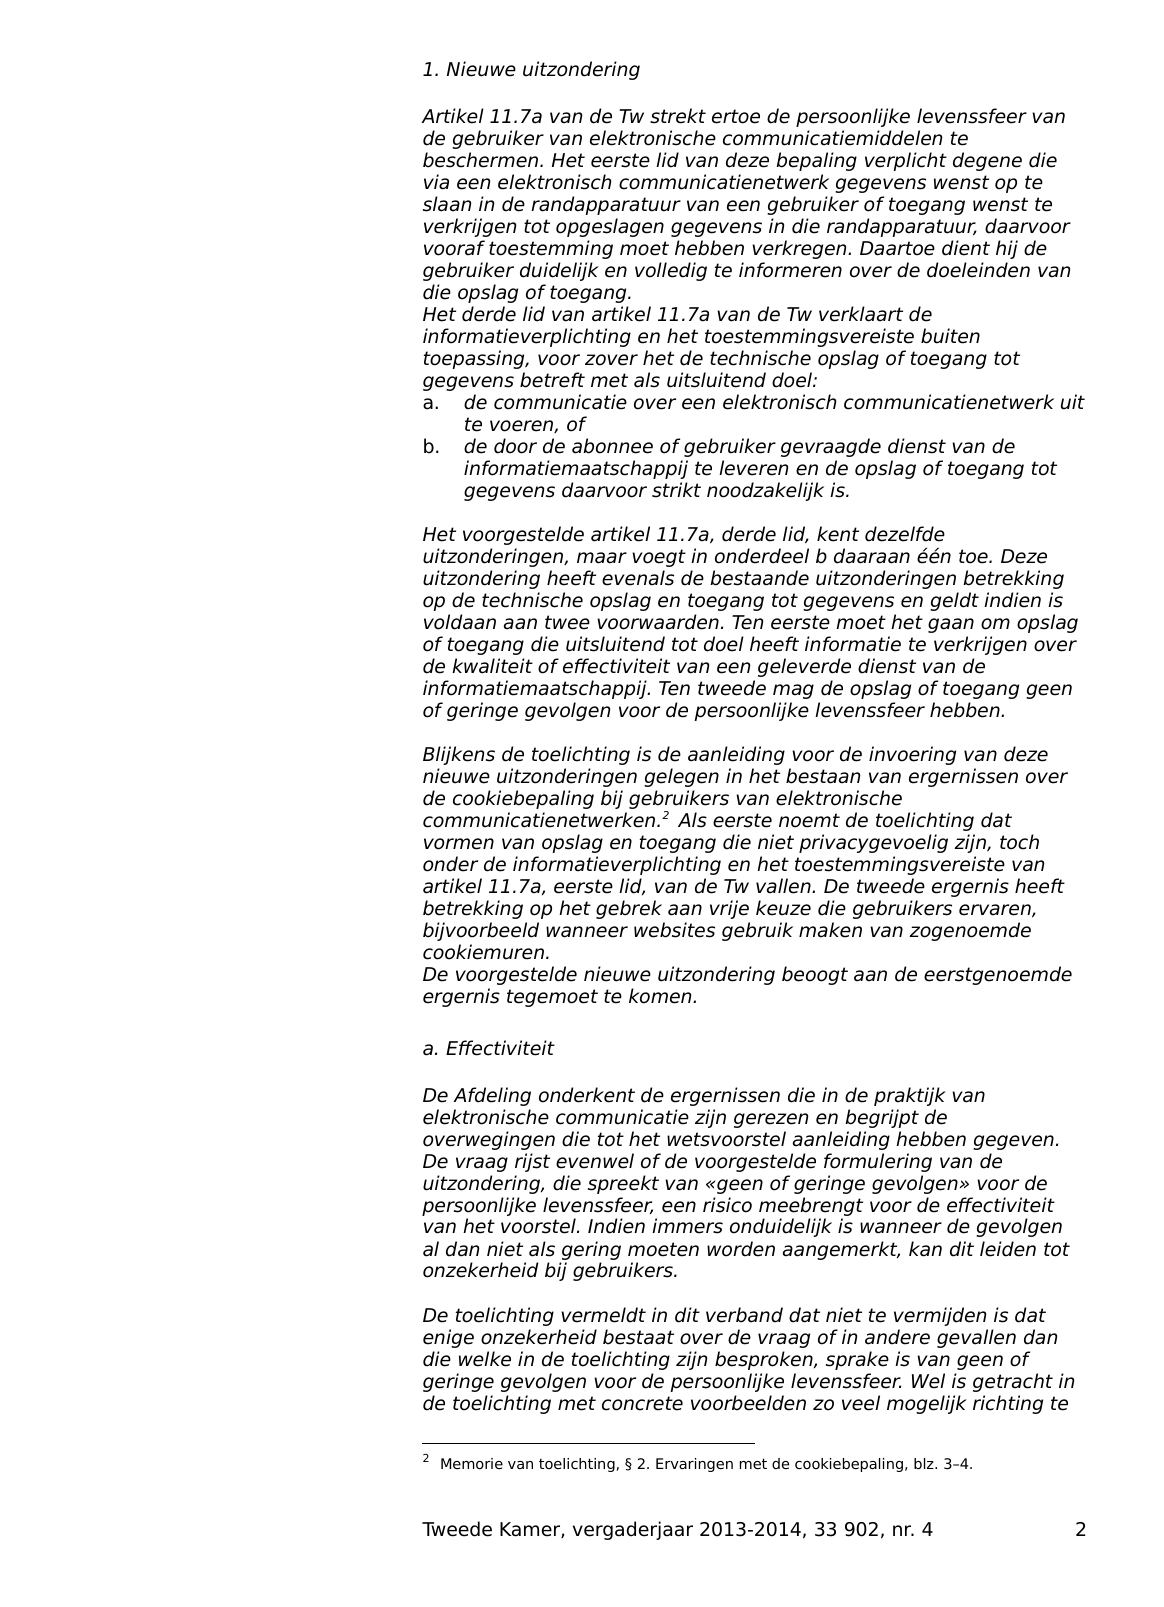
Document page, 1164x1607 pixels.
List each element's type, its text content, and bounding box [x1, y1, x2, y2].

subtitle 1. Nieuwe uitzondering [422, 59, 1087, 81]
text De Afdeling onderkent de ergernissen die in de praktijk van elektronische communicatie zijn gerezen en begrijpt de overwegingen die tot het wetsvoorstel aanleiding hebben gegeven. De vraag rijst evenwel of de voorgestelde formulering van de uitzondering, die spreekt van «geen of geringe gevolgen» voor de persoonlijke levenssfeer, een risico meebrengt voor de effectiviteit van het voorstel. Indien immers onduidelijk is wanneer de gevolgen al dan niet als gering moeten worden aangemerkt, kan dit leiden tot onzekerheid bij gebruikers. [422, 1084, 1087, 1282]
subtitle a. Effectiviteit [422, 1038, 1087, 1059]
text De toelichting vermeldt in dit verband dat niet te vermijden is dat enige onzekerheid bestaat over de vraag of in andere gevallen dan die welke in de toelichting zijn besproken, sprake is van geen of geringe gevolgen voor de persoonlijke levenssfeer. Wel is getracht in de toelichting met concrete voorbeelden zo veel mogelijk richting te [422, 1304, 1087, 1414]
text Het voorgestelde artikel 11.7a, derde lid, kent dezelfde uitzonderingen, maar voegt in onderdeel b daaraan één toe. Deze uitzondering heeft evenals de bestaande uitzonderingen betrekking op de technische opslag en toegang tot gegevens en geldt indien is voldaan aan twee voorwaarden. Ten eerste moet het gaan om opslag of toegang die uitsluitend tot doel heeft informatie te verkrijgen over de kwaliteit of effectiviteit van een geleverde dienst van de informatiemaatschappij. Ten tweede mag de opslag of toegang geen of geringe gevolgen voor de persoonlijke levenssfeer hebben. [422, 524, 1087, 722]
text a. de communicatie over een elektronisch communicatienetwerk uit te voeren, of [422, 392, 1087, 436]
text Het derde lid van artikel 11.7a van de Tw verklaart de informatieverplichting en het toestemmingsvereiste buiten toepassing, voor zover het de technische opslag of toegang tot gegevens betreft met als uitsluitend doel: [422, 304, 1087, 392]
text b. de door de abonnee of gebruiker gevraagde dienst van de informatiemaatschappij te leveren en de opslag of toegang tot gegevens daarvoor strikt noodzakelijk is. [422, 436, 1087, 502]
text Memorie van toelichting, § 2. Ervaringen met de cookiebepaling, blz. 3–4. [422, 1452, 1087, 1474]
text De voorgestelde nieuwe uitzondering beoogt aan de eerstgenoemde ergernis tegemoet te komen. [422, 964, 1087, 1008]
text Blijkens de toelichting is de aanleiding voor de invoering van deze nieuwe uitzonderingen gelegen in het bestaan van ergernissen over de cookiebepaling bij gebruikers van elektronische communicatienetwerken. Als eerste noemt de toelichting dat vormen van opslag en toegang die niet privacygevoelig zijn, toch onder de informatieverplichting en het toestemmingsvereiste van artikel 11.7a, eerste lid, van de Tw vallen. De tweede ergernis heeft betrekking op het gebrek aan vrije keuze die gebruikers ervaren, bijvoorbeeld wanneer websites gebruik maken van zogenoemde cookiemuren. [422, 744, 1087, 964]
text Artikel 11.7a van de Tw strekt ertoe de persoonlijke levenssfeer van de gebruiker van elektronische communicatiemiddelen te beschermen. Het eerste lid van deze bepaling verplicht degene die via een elektronisch communicatienetwerk gegevens wenst op te slaan in de randapparatuur van een gebruiker of toegang wenst te verkrijgen tot opgeslagen gegevens in die randapparatuur, daarvoor vooraf toestemming moet hebben verkregen. Daartoe dient hij de gebruiker duidelijk en volledig te informeren over de doeleinden van die opslag of toegang. [422, 106, 1087, 304]
